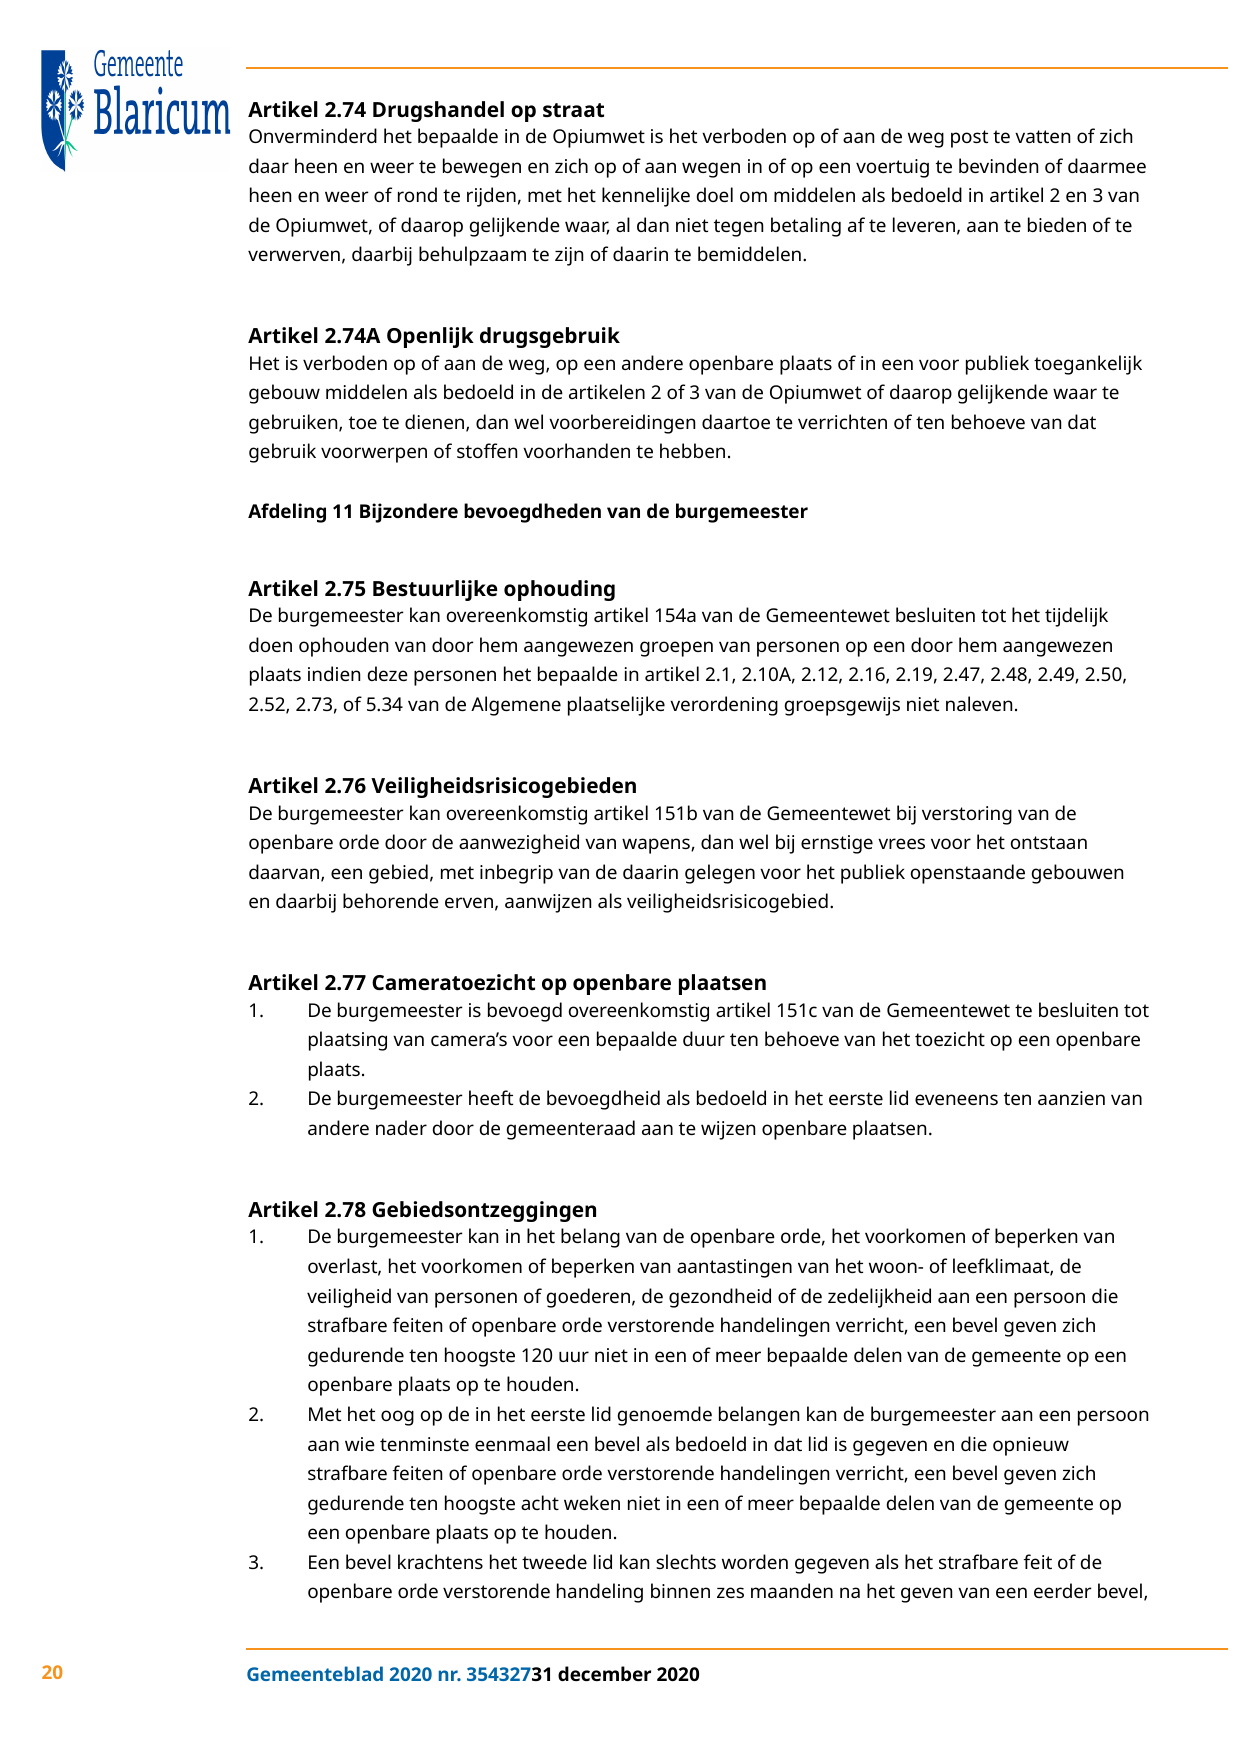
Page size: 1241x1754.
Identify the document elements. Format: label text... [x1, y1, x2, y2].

text Artikel 2.76 Veiligheidsrisicogebieden [248, 771, 1152, 800]
text Artikel 2.77 Cameratoezicht op openbare plaatsen [248, 968, 1152, 997]
text Onverminderd het bepaalde in de Opiumwet is het verboden op of aan de weg post te vatten of zich daar heen en weer te bewegen en zich op of aan wegen in of op een voertuig te bevinden of daarmee heen en weer of rond te rijden, met het kennelijke doel om middelen als bedoeld in artikel 2 en 3 van de Opiumwet, of daarop gelijkende waar, al dan niet tegen betaling af te leveren, aan te bieden of te verwerven, daarbij behulpzaam te zijn of daarin te bemiddelen. [248, 123, 1152, 267]
text Het is verboden op of aan de weg, op een andere openbare plaats of in een voor publiek toegankelijk gebouw middelen als bedoeld in de artikelen 2 of 3 van de Opiumwet of daarop gelijkende waar te gebruiken, toe te dienen, dan wel voorbereidingen daartoe te verrichten of ten behoeve van dat gebruik voorwerpen of stoffen voorhanden te hebben. [248, 350, 1152, 464]
list Een bevel krachtens het tweede lid kan slechts worden gegeven als het strafbare feit of de openbare orde verstorende handeling binnen zes maanden na het geven van een eerder bevel, [248, 1549, 1152, 1604]
list De burgemeester kan in het belang van de openbare orde, het voorkomen of beperken van overlast, het voorkomen of beperken van aantastingen van het woon- of leefklimaat, de veiligheid van personen of goederen, de gezondheid of de zedelijkheid aan een persoon die strafbare feiten of openbare orde verstorende handelingen verricht, een bevel geven zich gedurende ten hoogste 120 uur niet in een of meer bepaalde delen van de gemeente op een openbare plaats op te houden. [248, 1224, 1152, 1397]
list De burgemeester is bevoegd overeenkomstig artikel 151c van de Gemeentewet te besluiten tot plaatsing van camera’s voor een bepaalde duur ten behoeve van het toezicht op een openbare plaats. [248, 997, 1152, 1082]
text Artikel 2.78 Gebiedsontzeggingen [248, 1195, 1152, 1224]
text De burgemeester kan overeenkomstig artikel 151b van de Gemeentewet bij verstoring van de openbare orde door de aanwezigheid van wapens, dan wel bij ernstige vrees voor het ontstaan daarvan, een gebied, met inbegrip van de daarin gelegen voor het publiek openstaande gebouwen en daarbij behorende erven, aanwijzen als veiligheidsrisicogebied. [248, 800, 1152, 914]
picture [41, 47, 231, 172]
text Artikel 2.74 Drugshandel op straat [248, 95, 1152, 123]
list De burgemeester heeft de bevoegdheid als bedoeld in het eerste lid eveneens ten aanzien van andere nader door de gemeenteraad aan te wijzen openbare plaatsen. [248, 1086, 1152, 1141]
list Met het oog op de in het eerste lid genoemde belangen kan de burgemeester aan een persoon aan wie tenminste eenmaal een bevel als bedoeld in dat lid is gegeven en die opnieuw strafbare feiten of openbare orde verstorende handelingen verricht, een bevel geven zich gedurende ten hoogste acht weken niet in een of meer bepaalde delen van de gemeente op een openbare plaats op te houden. [248, 1401, 1152, 1545]
text Afdeling 11 Bijzondere bevoegdheden van de burgemeester [248, 498, 1152, 524]
text Artikel 2.75 Bestuurlijke ophouding [248, 574, 1152, 602]
text Artikel 2.74A Openlijk drugsgebruik [248, 322, 1152, 350]
text De burgemeester kan overeenkomstig artikel 154a van de Gemeentewet besluiten tot het tijdelijk doen ophouden van door hem aangewezen groepen van personen op een door hem aangewezen plaats indien deze personen het bepaalde in artikel 2.1, 2.10A, 2.12, 2.16, 2.19, 2.47, 2.48, 2.49, 2.50, 2.52, 2.73, of 5.34 van de Algemene plaatselijke verordening groepsgewijs niet naleven. [248, 602, 1152, 717]
